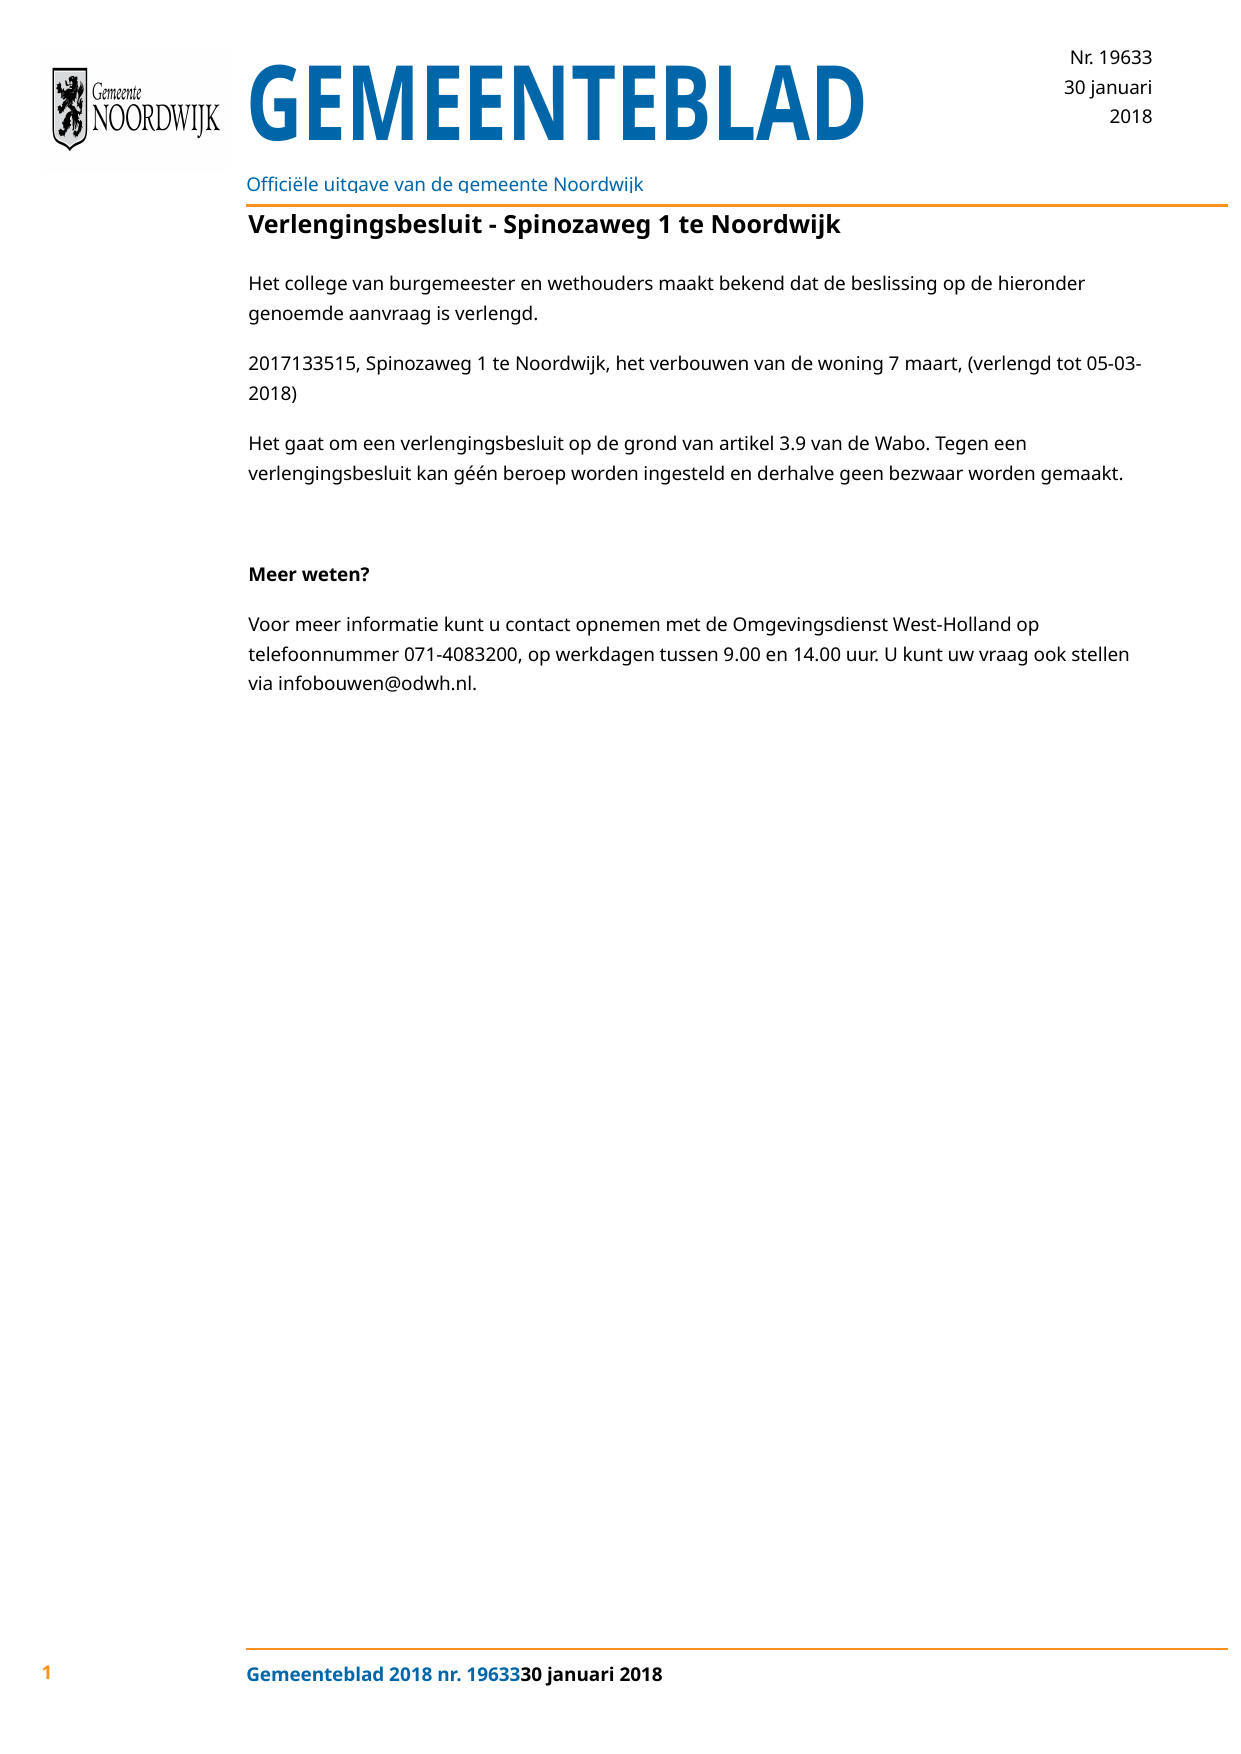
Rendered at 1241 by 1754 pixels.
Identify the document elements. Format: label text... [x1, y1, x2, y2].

text 2017133515, Spinozaweg 1 te Noordwijk, het verbouwen van de woning 7 maart, (verlengd tot 05-03-2018) [248, 350, 1152, 406]
text Voor meer informatie kunt u contact opnemen met de Omgevingsdienst West-Holland op telefoonnummer 071-4083200, op werkdagen tussen 9.00 en 14.00 uur. U kunt uw vraag ook stellen via infobouwen@odwh.nl. [248, 611, 1152, 696]
text Het college van burgemeester en wethouders maakt bekend dat de beslissing op de hieronder genoemde aanvraag is verlengd. [248, 270, 1152, 326]
text Meer weten? [248, 561, 1152, 586]
text Verlengingsbesluit - Spinozaweg 1 te Noordwijk [248, 207, 1152, 241]
picture [41, 47, 231, 172]
text Het gaat om een verlengingsbesluit op de grond van artikel 3.9 van de Wabo. Tegen een verlengingsbesluit kan géén beroep worden ingesteld en derhalve geen bezwaar worden gemaakt. [248, 430, 1152, 486]
